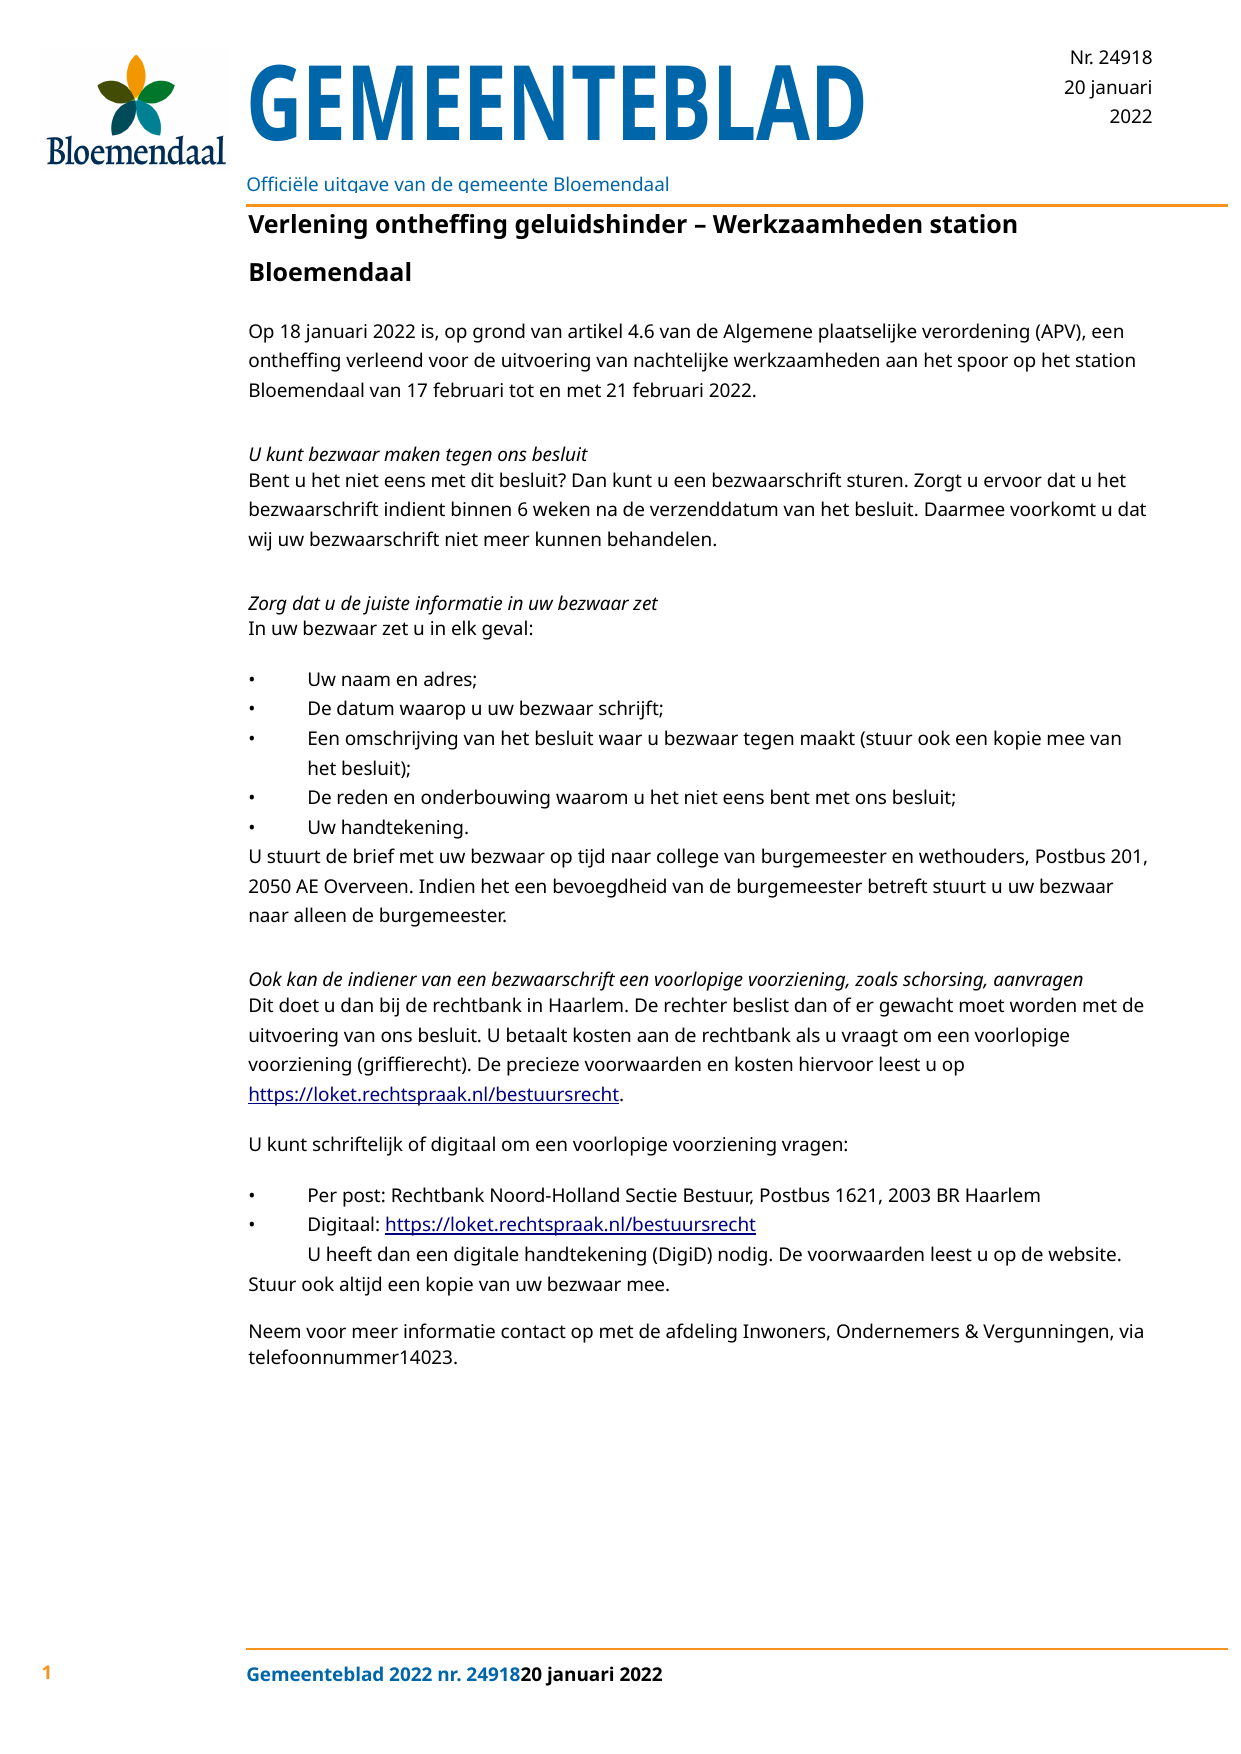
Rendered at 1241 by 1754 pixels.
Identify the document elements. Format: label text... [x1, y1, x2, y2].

list De datum waarop u uw bezwaar schrijft; [248, 696, 1152, 721]
text Dit doet u dan bij de rechtbank in Haarlem. De rechter beslist dan of er gewacht moet worden met de uitvoering van ons besluit. U betaalt kosten aan de rechtbank als u vraagt om een voorlopige voorziening (griffierecht). De precieze voorwaarden en kosten hiervoor leest u op https://loket.rechtspraak.nl/bestuursrecht. [248, 992, 1152, 1107]
text Ook kan de indiener van een bezwaarschrift een voorlopige voorziening, zoals schorsing, aanvragen [248, 967, 1152, 992]
text Op 18 januari 2022 is, op grond van artikel 4.6 van de Algemene plaatselijke verordening (APV), een ontheffing verleend voor de uitvoering van nachtelijke werkzaamheden aan het spoor op het station Bloemendaal van 17 februari tot en met 21 februari 2022. [248, 318, 1152, 403]
text Stuur ook altijd een kopie van uw bezwaar mee. [248, 1271, 1152, 1296]
text Verlening ontheffing geluidshinder – Werkzaamheden station Bloemendaal [248, 207, 1152, 288]
list Een omschrijving van het besluit waar u bezwaar tegen maakt (stuur ook een kopie mee van het besluit); [248, 725, 1152, 781]
list Digitaal: https://loket.rechtspraak.nl/bestuursrecht [248, 1212, 1152, 1237]
text Bent u het niet eens met dit besluit? Dan kunt u een bezwaarschrift sturen. Zorgt u ervoor dat u het bezwaarschrift indient binnen 6 weken na de verzenddatum van het besluit. Daarmee voorkomt u dat wij uw bezwaarschrift niet meer kunnen behandelen. [248, 467, 1152, 552]
text Neem voor meer informatie contact op met de afdeling Inwoners, Ondernemers & Vergunningen, via telefoonnummer14023. [248, 1318, 1152, 1370]
list U heeft dan een digitale handtekening (DigiD) nodig. De voorwaarden leest u op de website. [248, 1241, 1152, 1267]
text U kunt bezwaar maken tegen ons besluit [248, 441, 1152, 467]
picture [41, 47, 231, 172]
text U stuurt de brief met uw bezwaar op tijd naar college van burgemeester en wethouders, Postbus 201, 2050 AE Overveen. Indien het een bevoegdheid van de burgemeester betreft stuurt u uw bezwaar naar alleen de burgemeester. [248, 843, 1152, 928]
text Zorg dat u de juiste informatie in uw bezwaar zet [248, 590, 1152, 616]
text U kunt schriftelijk of digitaal om een voorlopige voorziening vragen: [248, 1132, 1152, 1157]
text In uw bezwaar zet u in elk geval: [248, 616, 1152, 641]
list De reden en onderbouwing waarom u het niet eens bent met ons besluit; [248, 784, 1152, 810]
list Uw naam en adres; [248, 666, 1152, 692]
list Uw handtekening. [248, 814, 1152, 840]
list Per post: Rechtbank Noord-Holland Sectie Bestuur, Postbus 1621, 2003 BR Haarlem [248, 1182, 1152, 1208]
